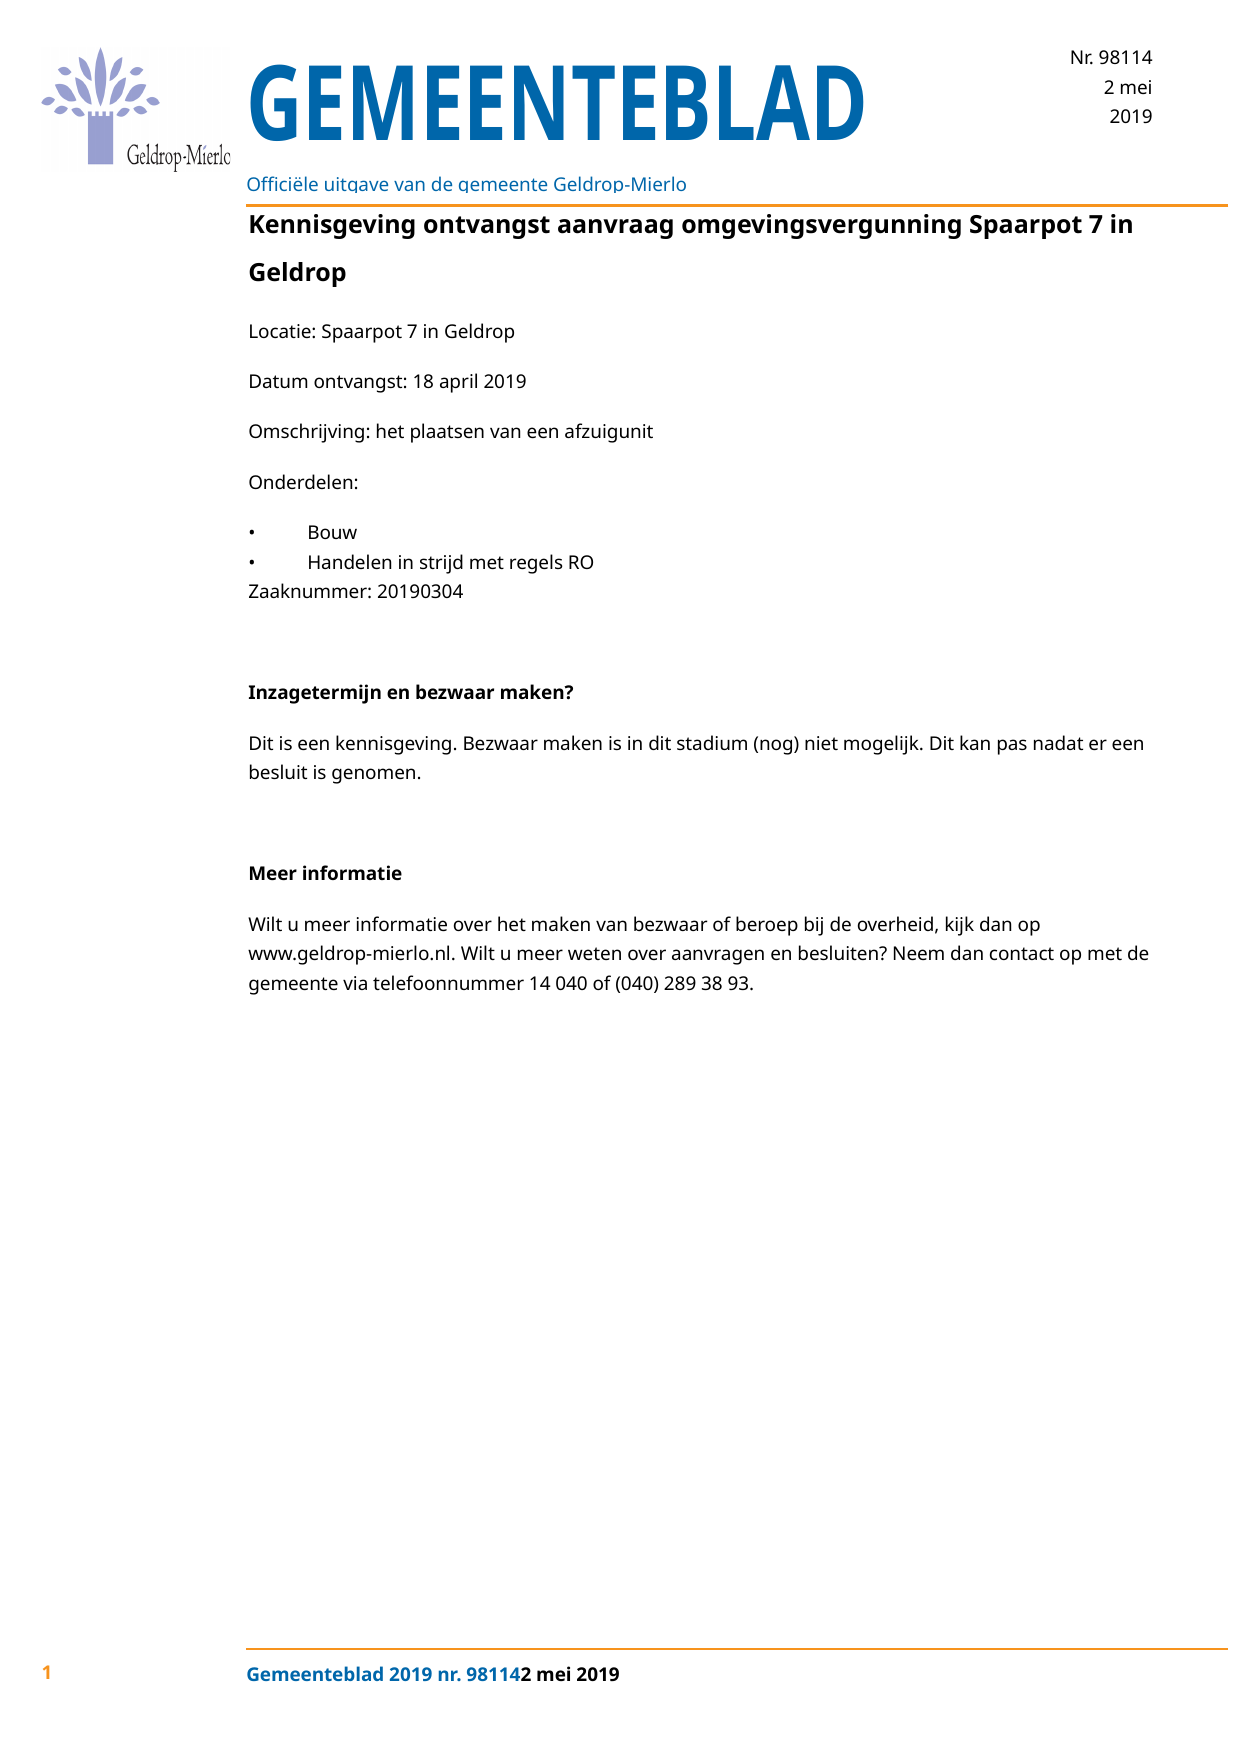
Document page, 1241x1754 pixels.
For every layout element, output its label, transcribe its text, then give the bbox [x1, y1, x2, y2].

text Inzagetermijn en bezwaar maken? [248, 679, 1152, 705]
picture [41, 47, 231, 172]
text Zaaknummer: 20190304 [248, 579, 1152, 604]
text Meer informatie [248, 860, 1152, 886]
text Omschrijving: het plaatsen van een afzuigunit [248, 419, 1152, 444]
text Dit is een kennisgeving. Bezwaar maken is in dit stadium (nog) niet mogelijk. Dit kan pas nadat er een besluit is genomen. [248, 730, 1152, 785]
text Locatie: Spaarpot 7 in Geldrop [248, 318, 1152, 344]
text Onderdelen: [248, 469, 1152, 495]
text Kennisgeving ontvangst aanvraag omgevingsvergunning Spaarpot 7 in Geldrop [248, 207, 1152, 288]
list Handelen in strijd met regels RO [248, 549, 1152, 575]
text Wilt u meer informatie over het maken van bezwaar of beroep bij de overheid, kijk dan op www.geldrop-mierlo.nl. Wilt u meer weten over aanvragen en besluiten? Neem dan contact op met de gemeente via telefoonnummer 14 040 of (040) 289 38 93. [248, 911, 1152, 996]
list Bouw [248, 519, 1152, 545]
text Datum ontvangst: 18 april 2019 [248, 368, 1152, 394]
